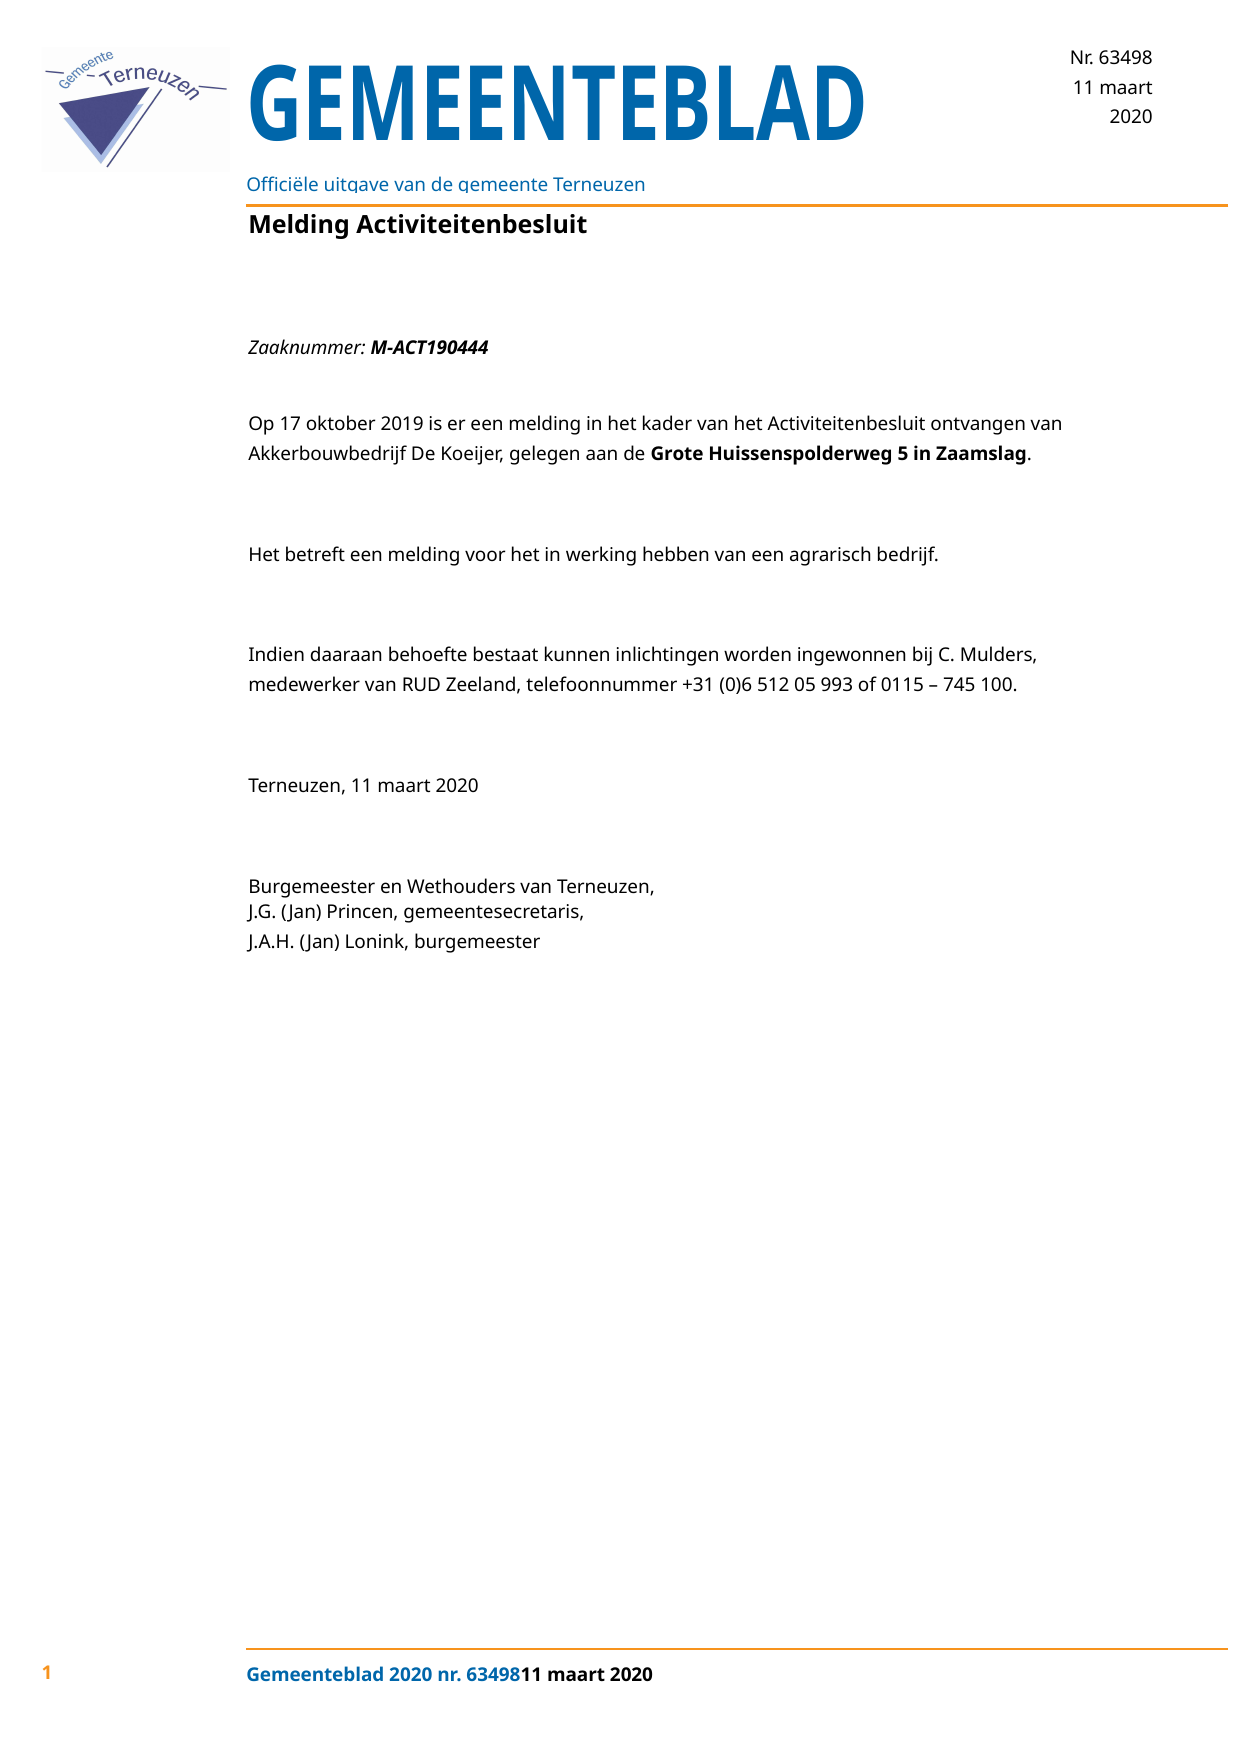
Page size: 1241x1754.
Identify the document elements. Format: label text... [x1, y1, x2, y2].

table_header Burgemeester en Wethouders van Terneuzen, [248, 873, 1152, 899]
text Zaaknummer: M-ACT190444 [248, 334, 1152, 360]
table_cell [700, 1013, 1152, 1039]
text Melding Activiteitenbesluit [248, 207, 1152, 241]
text Het betreft een melding voor het in werking hebben van een agrarisch bedrijf. [248, 541, 1152, 567]
table_cell J.G. (Jan) Princen, gemeentesecretaris, J.A.H. (Jan) Lonink, burgemeester [248, 899, 700, 1013]
table_cell [248, 1039, 1152, 1065]
text Op 17 oktober 2019 is er een melding in het kader van het Activiteitenbesluit ontvangen van Akkerbouwbedrijf De Koeijer, gelegen aan de Grote Huissenspolderweg 5 in Zaamslag. [248, 410, 1152, 466]
table_cell [700, 899, 1152, 1013]
table_cell [248, 1013, 700, 1039]
table_cell [248, 1065, 700, 1090]
table_cell [700, 1065, 1152, 1090]
text Terneuzen, 11 maart 2020 [248, 772, 1152, 798]
picture [41, 47, 231, 172]
text Indien daaraan behoefte bestaat kunnen inlichtingen worden ingewonnen bij C. Mulders, medewerker van RUD Zeeland, telefoonnummer +31 (0)6 512 05 993 of 0115 – 745 100. [248, 642, 1152, 697]
